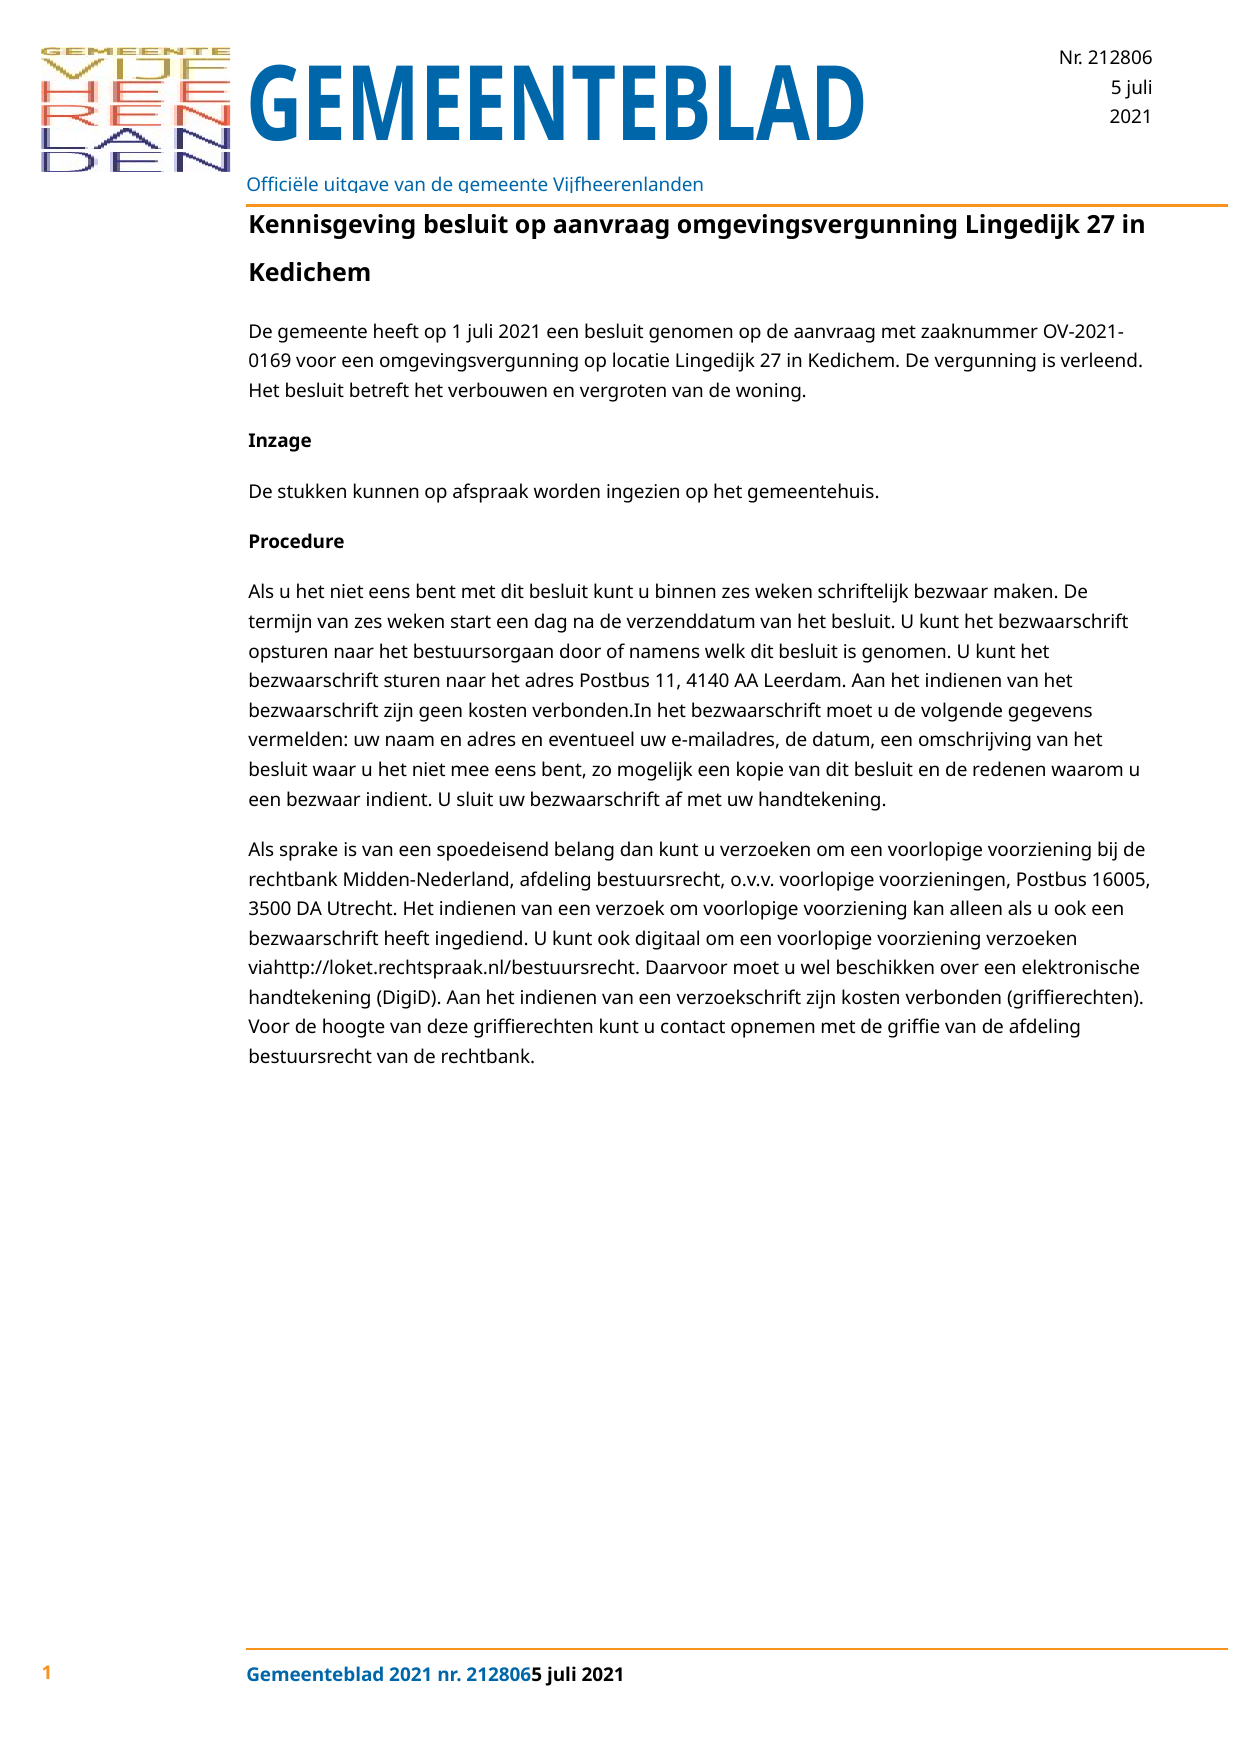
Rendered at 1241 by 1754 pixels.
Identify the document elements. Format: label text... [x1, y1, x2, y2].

text Kennisgeving besluit op aanvraag omgevingsvergunning Lingedijk 27 in Kedichem [248, 207, 1152, 288]
text Procedure [248, 528, 1152, 554]
picture [41, 47, 231, 172]
text Als u het niet eens bent met dit besluit kunt u binnen zes weken schriftelijk bezwaar maken. De termijn van zes weken start een dag na de verzenddatum van het besluit. U kunt het bezwaarschrift opsturen naar het bestuursorgaan door of namens welk dit besluit is genomen. U kunt het bezwaarschrift sturen naar het adres Postbus 11, 4140 AA Leerdam. Aan het indienen van het bezwaarschrift zijn geen kosten verbonden.In het bezwaarschrift moet u de volgende gegevens vermelden: uw naam en adres en eventueel uw e-mailadres, de datum, een omschrijving van het besluit waar u het niet mee eens bent, zo mogelijk een kopie van dit besluit en de redenen waarom u een bezwaar indient. U sluit uw bezwaarschrift af met uw handtekening. [248, 579, 1152, 812]
text Inzage [248, 427, 1152, 453]
text Als sprake is van een spoedeisend belang dan kunt u verzoeken om een voorlopige voorziening bij de rechtbank Midden-Nederland, afdeling bestuursrecht, o.v.v. voorlopige voorzieningen, Postbus 16005, 3500 DA Utrecht. Het indienen van een verzoek om voorlopige voorziening kan alleen als u ook een bezwaarschrift heeft ingediend. U kunt ook digitaal om een voorlopige voorziening verzoeken viahttp://loket.rechtspraak.nl/bestuursrecht. Daarvoor moet u wel beschikken over een elektronische handtekening (DigiD). Aan het indienen van een verzoekschrift zijn kosten verbonden (griffierechten). Voor de hoogte van deze griffierechten kunt u contact opnemen met de griffie van de afdeling bestuursrecht van de rechtbank. [248, 836, 1152, 1069]
text De gemeente heeft op 1 juli 2021 een besluit genomen op de aanvraag met zaaknummer OV-2021-0169 voor een omgevingsvergunning op locatie Lingedijk 27 in Kedichem. De vergunning is verleend. Het besluit betreft het verbouwen en vergroten van de woning. [248, 318, 1152, 403]
text De stukken kunnen op afspraak worden ingezien op het gemeentehuis. [248, 478, 1152, 504]
